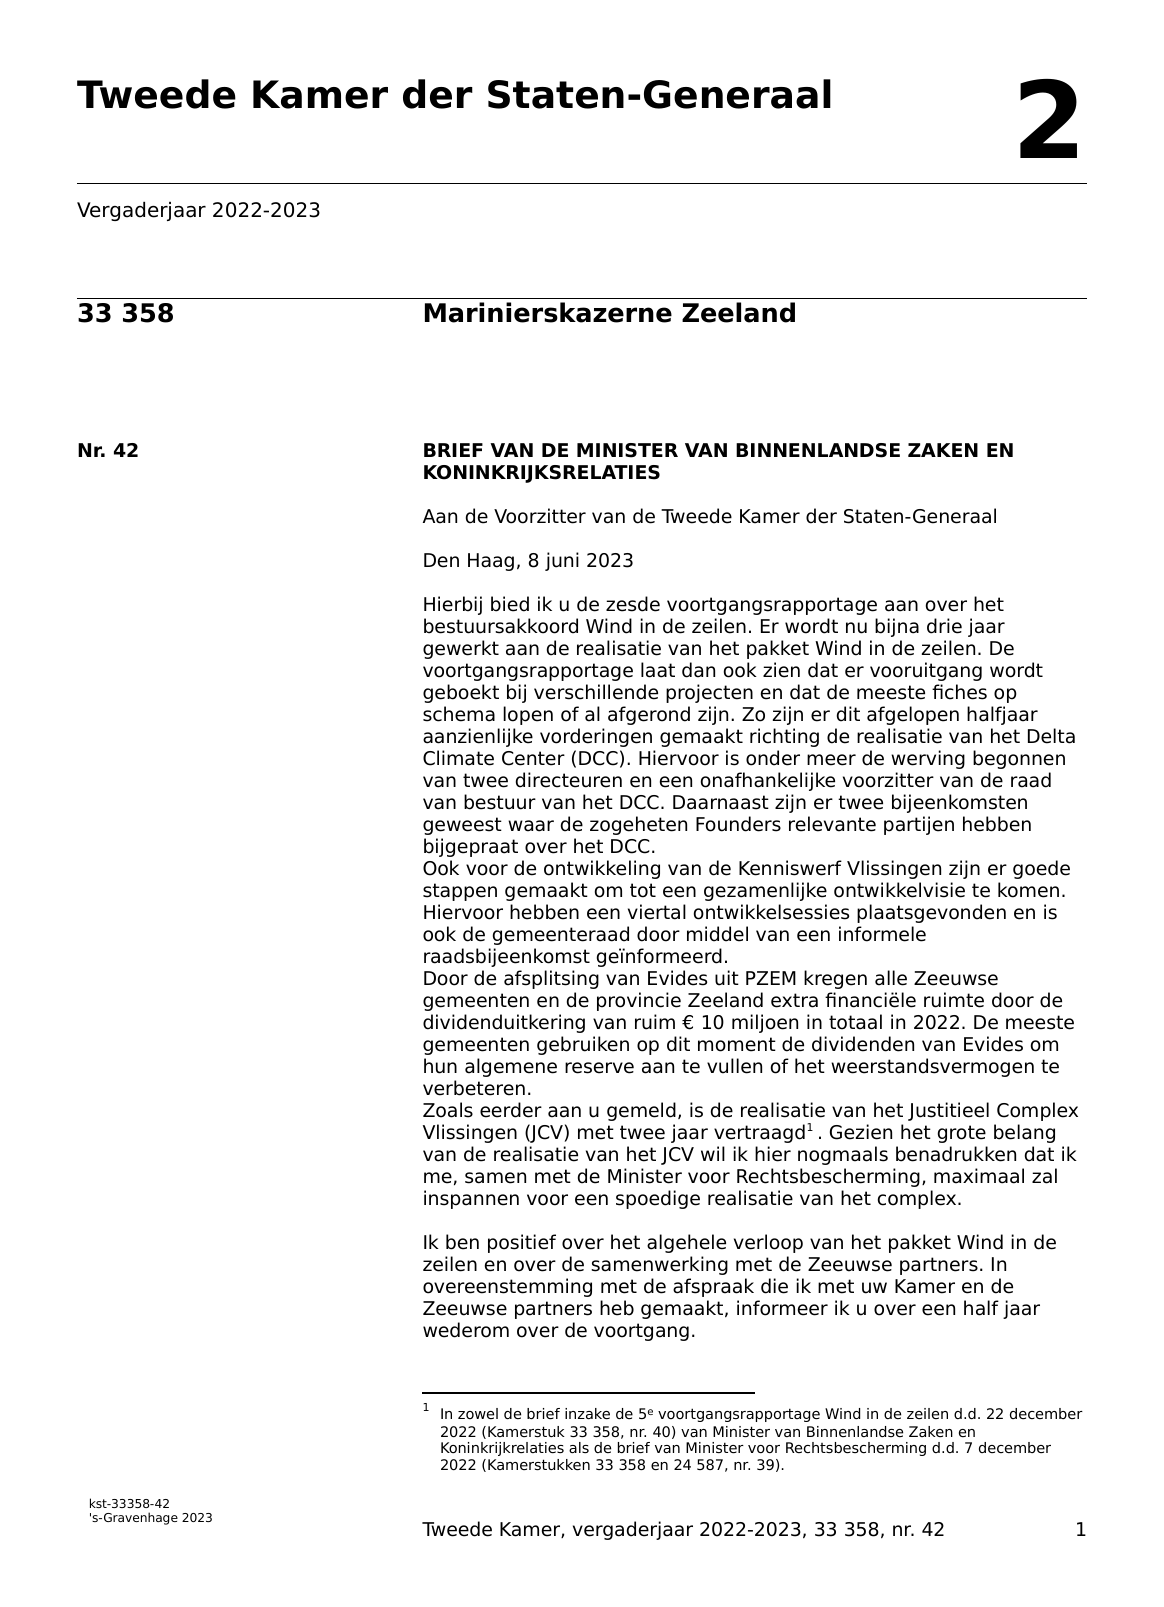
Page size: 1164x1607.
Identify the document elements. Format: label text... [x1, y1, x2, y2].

table_cell Vergaderjaar 2022-2023 [77, 184, 1087, 298]
text Ik ben positief over het algehele verloop van het pakket Wind in de zeilen en over de samenwerking met de Zeeuwse partners. In overeenstemming met de afspraak die ik met uw Kamer en de Zeeuwse partners heb gemaakt, informeer ik u over een half jaar wederom over de voortgang. [422, 1232, 1087, 1342]
text Hierbij bied ik u de zesde voortgangsrapportage aan over het bestuursakkoord Wind in de zeilen. Er wordt nu bijna drie jaar gewerkt aan de realisatie van het pakket Wind in de zeilen. De voortgangsrapportage laat dan ook zien dat er vooruitgang wordt geboekt bij verschillende projecten en dat de meeste fiches op schema lopen of al afgerond zijn. Zo zijn er dit afgelopen halfjaar aanzienlijke vorderingen gemaakt richting de realisatie van het Delta Climate Center (DCC). Hiervoor is onder meer de werving begonnen van twee directeuren en een onafhankelijke voorzitter van de raad van bestuur van het DCC. Daarnaast zijn er twee bijeenkomsten geweest waar de zogeheten Founders relevante partijen hebben bijgepraat over het DCC. [422, 594, 1087, 858]
text Door de afsplitsing van Evides uit PZEM kregen alle Zeeuwse gemeenten en de provincie Zeeland extra financiële ruimte door de dividenduitkering van ruim € 10 miljoen in totaal in 2022. De meeste gemeenten gebruiken op dit moment de dividenden van Evides om hun algemene reserve aan te vullen of het weerstandsvermogen te verbeteren. [422, 968, 1087, 1100]
table_header 2 [886, 59, 1087, 183]
subtitle 33 358 Marinierskazerne Zeeland [77, 299, 1087, 329]
text Ook voor de ontwikkeling van de Kenniswerf Vlissingen zijn er goede stappen gemaakt om tot een gezamenlijke ontwikkelvisie te komen. Hiervoor hebben een viertal ontwikkelsessies plaatsgevonden en is ook de gemeenteraad door middel van een informele raadsbijeenkomst geïnformeerd. [422, 858, 1087, 968]
subtitle Nr. 42 BRIEF VAN DE MINISTER VAN BINNENLANDSE ZAKEN EN KONINKRIJKSRELATIES [77, 440, 1087, 484]
text Den Haag, 8 juni 2023 [422, 550, 1087, 572]
text In zowel de brief inzake de 5e voortgangsrapportage Wind in de zeilen d.d. 22 december 2022 (Kamerstuk 33 358, nr. 40) van Minister van Binnenlandse Zaken en Koninkrijkrelaties als de brief van Minister voor Rechtsbescherming d.d. 7 december 2022 (Kamerstukken 33 358 en 24 587, nr. 39). [422, 1402, 1087, 1474]
text Aan de Voorzitter van de Tweede Kamer der Staten-Generaal [422, 506, 1087, 528]
text 's-Gravenhage 2023 [88, 1511, 323, 1525]
table_header Tweede Kamer der Staten-Generaal [77, 59, 886, 183]
text Zoals eerder aan u gemeld, is de realisatie van het Justitieel Complex Vlissingen (JCV) met twee jaar vertraagd. Gezien het grote belang van de realisatie van het JCV wil ik hier nogmaals benadrukken dat ik me, samen met de Minister voor Rechtsbescherming, maximaal zal inspannen voor een spoedige realisatie van het complex. [422, 1100, 1087, 1209]
text kst-33358-42 [88, 1497, 323, 1511]
